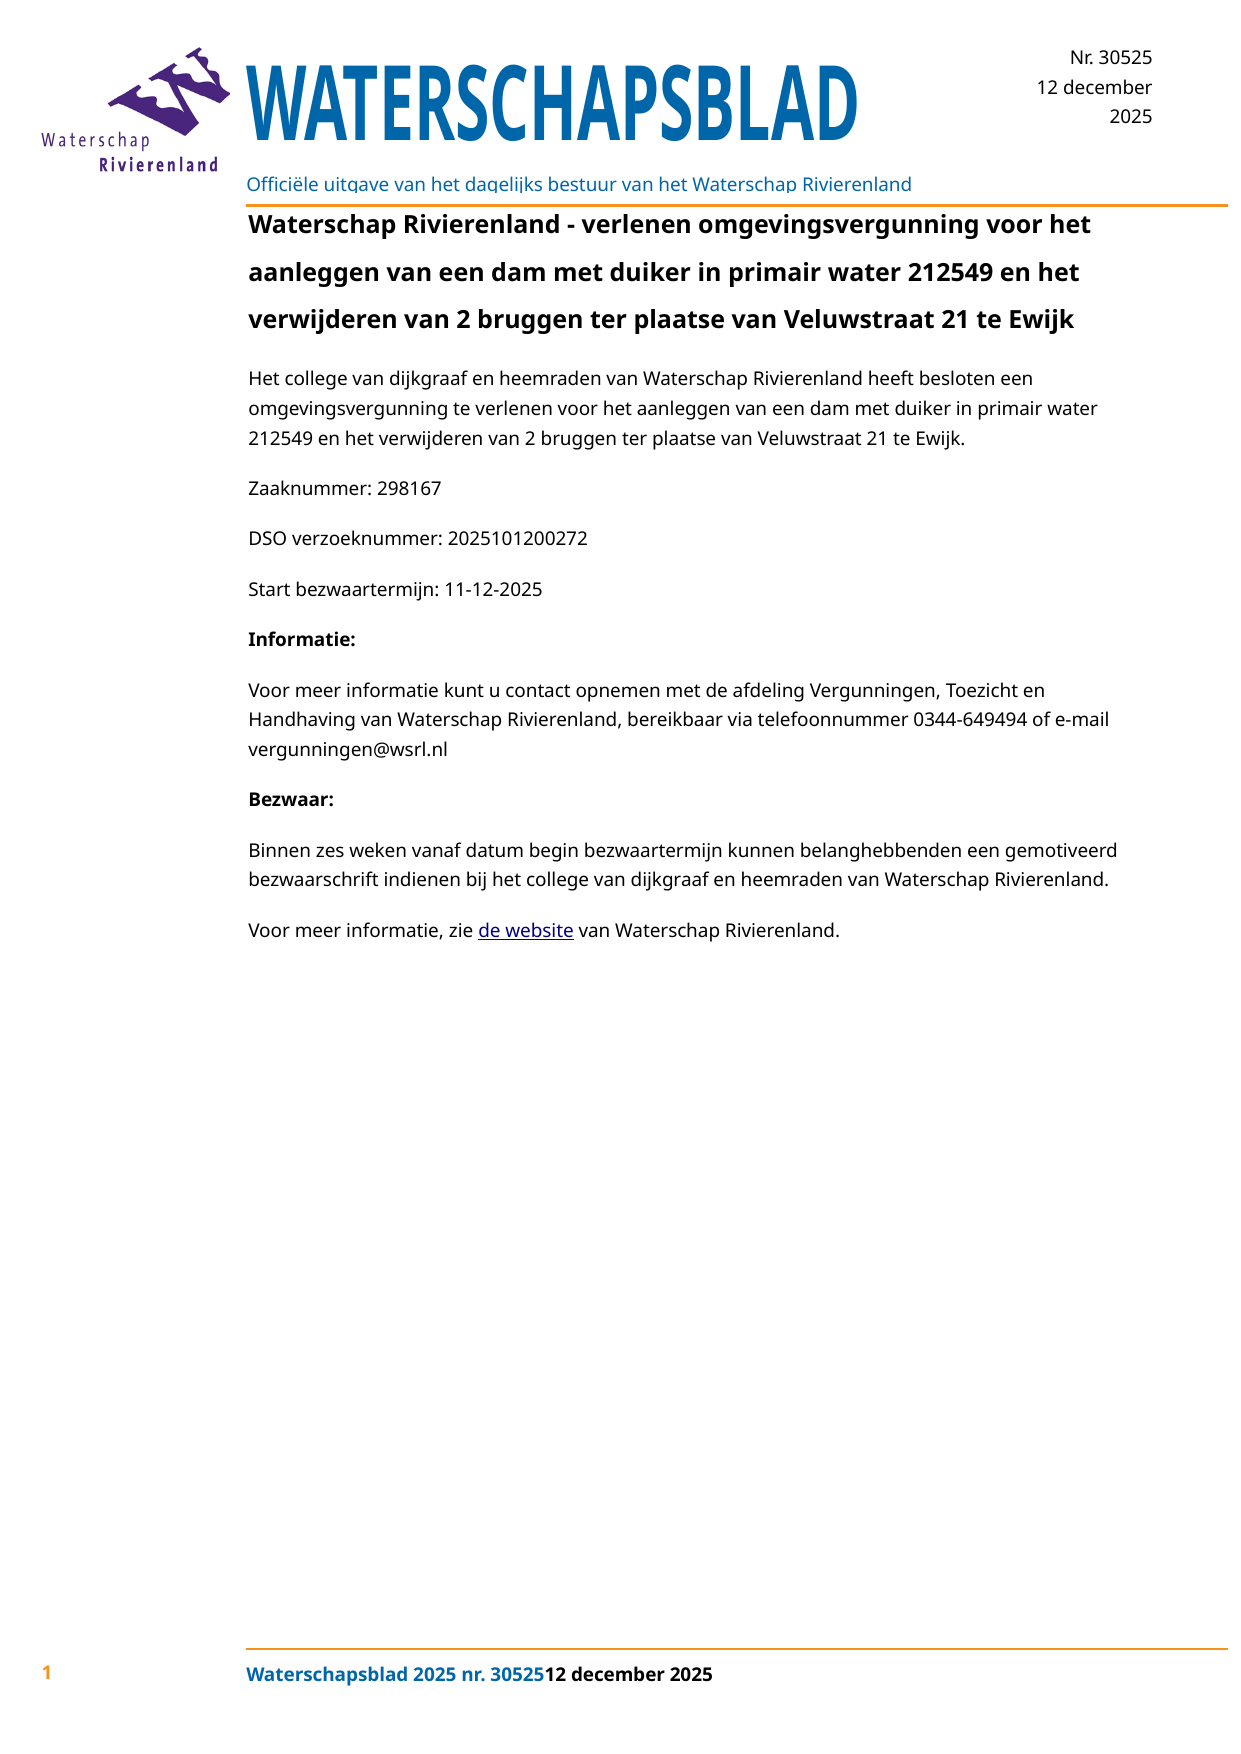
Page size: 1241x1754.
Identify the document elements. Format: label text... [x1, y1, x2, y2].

text Voor meer informatie, zie de website van Waterschap Rivierenland. [248, 917, 1152, 942]
text Waterschap Rivierenland - verlenen omgevingsvergunning voor het aanleggen van een dam met duiker in primair water 212549 en het verwijderen van 2 bruggen ter plaatse van Veluwstraat 21 te Ewijk [248, 207, 1152, 336]
text DSO verzoeknummer: 2025101200272 [248, 526, 1152, 551]
text Start bezwaartermijn: 11-12-2025 [248, 576, 1152, 602]
text Het college van dijkgraaf en heemraden van Waterschap Rivierenland heeft besloten een omgevingsvergunning te verlenen voor het aanleggen van een dam met duiker in primair water 212549 en het verwijderen van 2 bruggen ter plaatse van Veluwstraat 21 te Ewijk. [248, 366, 1152, 450]
text Voor meer informatie kunt u contact opnemen met de afdeling Vergunningen, Toezicht en Handhaving van Waterschap Rivierenland, bereikbaar via telefoonnummer 0344-649494 of e-mail vergunningen@wsrl.nl [248, 677, 1152, 762]
text Binnen zes weken vanaf datum begin bezwaartermijn kunnen belanghebbenden een gemotiveerd bezwaarschrift indienen bij het college van dijkgraaf en heemraden van Waterschap Rivierenland. [248, 837, 1152, 892]
picture [41, 47, 231, 172]
text Bezwaar: [248, 786, 1152, 812]
text Zaaknummer: 298167 [248, 475, 1152, 501]
text Informatie: [248, 626, 1152, 652]
